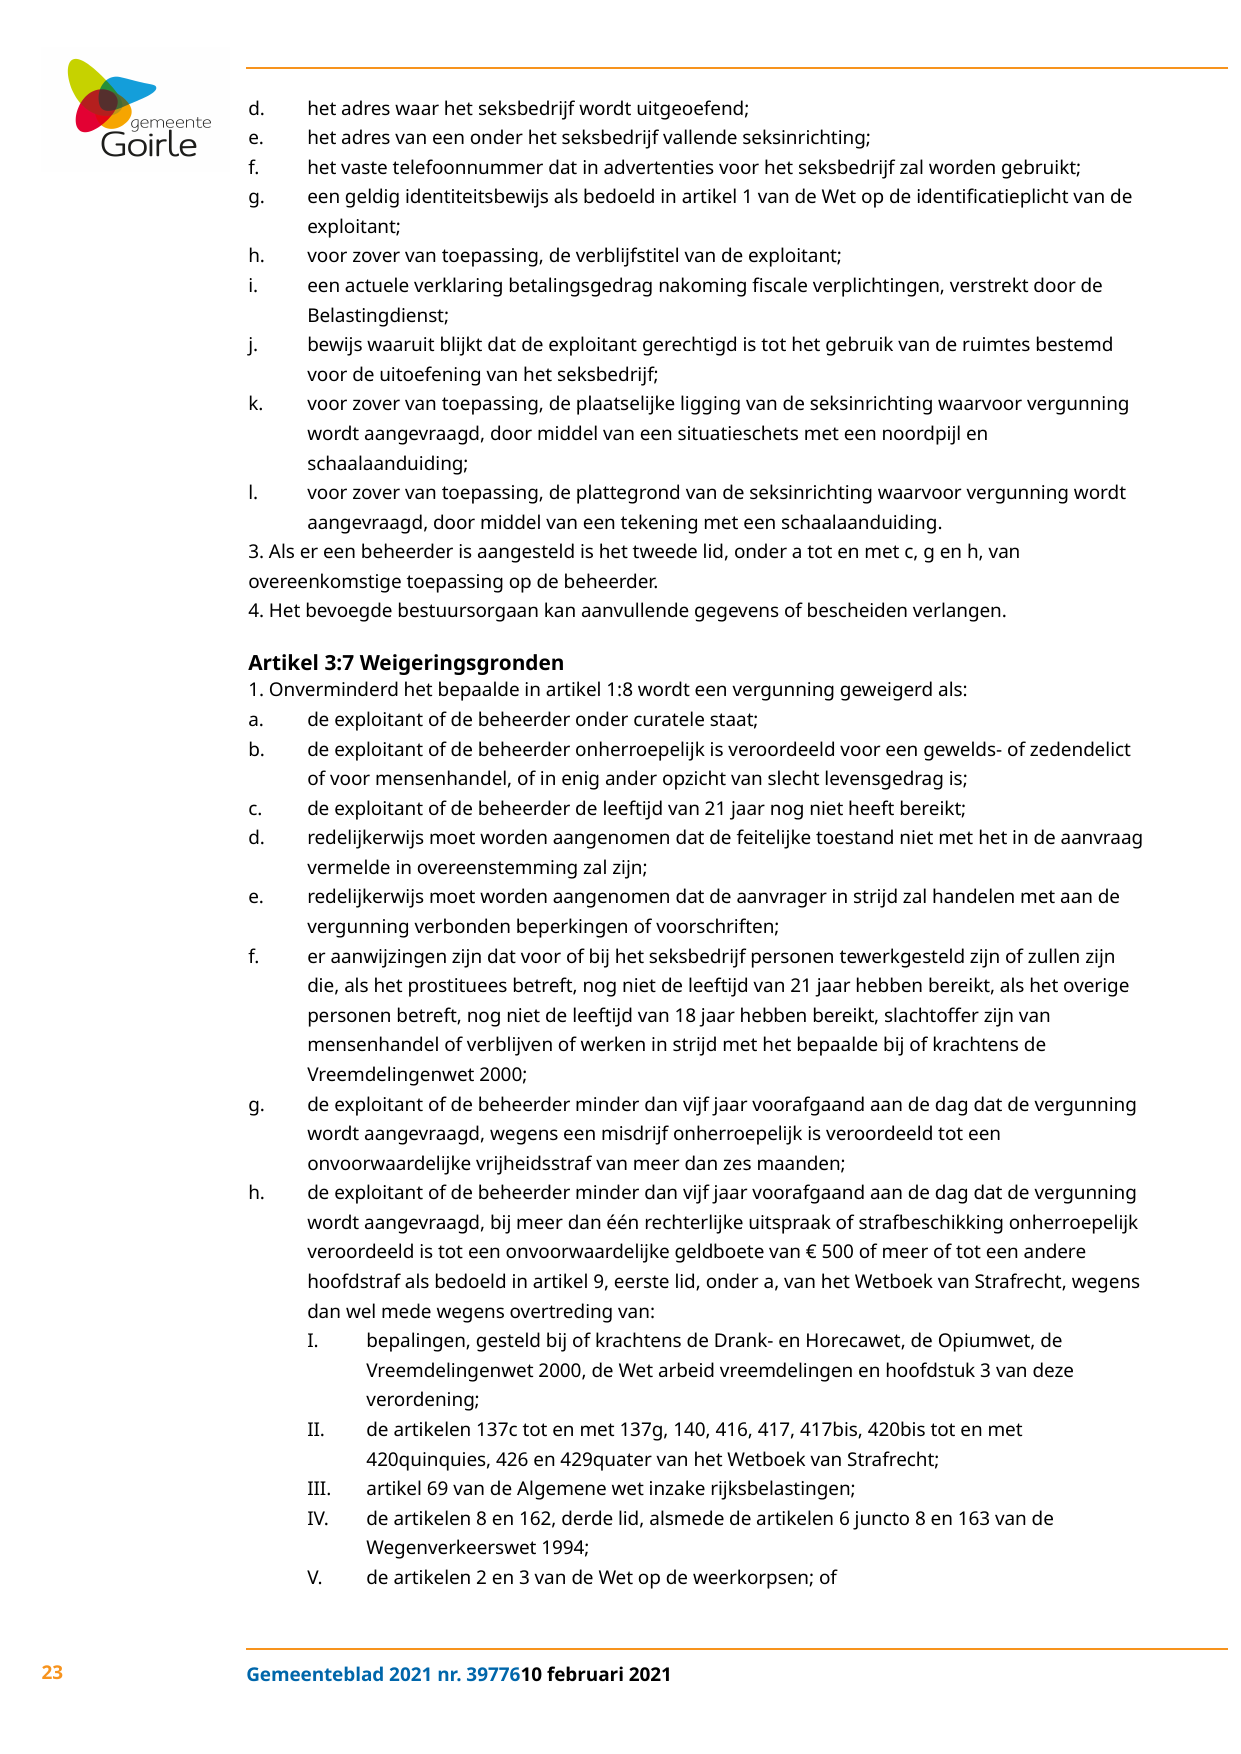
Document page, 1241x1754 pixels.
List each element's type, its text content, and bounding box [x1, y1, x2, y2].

list een geldig identiteitsbewijs als bedoeld in artikel 1 van de Wet op de identificatieplicht van de exploitant; [248, 183, 1152, 239]
list het adres van een onder het seksbedrijf vallende seksinrichting; [248, 124, 1152, 150]
list de artikelen 8 en 162, derde lid, alsmede de artikelen 6 juncto 8 en 163 van de Wegenverkeerswet 1994; [307, 1505, 1152, 1560]
list redelijkerwijs moet worden aangenomen dat de feitelijke toestand niet met het in de aanvraag vermelde in overeenstemming zal zijn; [248, 824, 1152, 880]
list redelijkerwijs moet worden aangenomen dat de aanvrager in strijd zal handelen met aan de vergunning verbonden beperkingen of voorschriften; [248, 884, 1152, 939]
list het adres waar het seksbedrijf wordt uitgeoefend; [248, 95, 1152, 121]
list bepalingen, gesteld bij of krachtens de Drank- en Horecawet, de Opiumwet, de Vreemdelingenwet 2000, de Wet arbeid vreemdelingen en hoofdstuk 3 van deze verordening; [307, 1327, 1152, 1412]
list de exploitant of de beheerder onder curatele staat; [248, 706, 1152, 732]
list de artikelen 137c tot en met 137g, 140, 416, 417, 417bis, 420bis tot en met 420quinquies, 426 en 429quater van het Wetboek van Strafrecht; [307, 1416, 1152, 1471]
list een actuele verklaring betalingsgedrag nakoming fiscale verplichtingen, verstrekt door de Belastingdienst; [248, 272, 1152, 328]
list bewijs waaruit blijkt dat de exploitant gerechtigd is tot het gebruik van de ruimtes bestemd voor de uitoefening van het seksbedrijf; [248, 331, 1152, 387]
picture [41, 47, 231, 172]
text 3. Als er een beheerder is aangesteld is het tweede lid, onder a tot en met c, g en h, van overeenkomstige toepassing op de beheerder. [248, 538, 1152, 594]
list artikel 69 van de Algemene wet inzake rijksbelastingen; [307, 1475, 1152, 1501]
list de exploitant of de beheerder minder dan vijf jaar voorafgaand aan de dag dat de vergunning wordt aangevraagd, wegens een misdrijf onherroepelijk is veroordeeld tot een onvoorwaardelijke vrijheidsstraf van meer dan zes maanden; [248, 1091, 1152, 1176]
list voor zover van toepassing, de verblijfstitel van de exploitant; [248, 243, 1152, 268]
list voor zover van toepassing, de plattegrond van de seksinrichting waarvoor vergunning wordt aangevraagd, door middel van een tekening met een schaalaanduiding. [248, 479, 1152, 535]
list de artikelen 2 en 3 van de Wet op de weerkorpsen; of [307, 1564, 1152, 1590]
list voor zover van toepassing, de plaatselijke ligging van de seksinrichting waarvoor vergunning wordt aangevraagd, door middel van een situatieschets met een noordpijl en schaalaanduiding; [248, 391, 1152, 476]
list de exploitant of de beheerder minder dan vijf jaar voorafgaand aan de dag dat de vergunning wordt aangevraagd, bij meer dan één rechterlijke uitspraak of strafbeschikking onherroepelijk veroordeeld is tot een onvoorwaardelijke geldboete van € 500 of meer of tot een andere hoofdstraf als bedoeld in artikel 9, eerste lid, onder a, van het Wetboek van Strafrecht, wegens dan wel mede wegens overtreding van: [248, 1179, 1152, 1323]
text Artikel 3:7 Weigeringsgronden [248, 648, 1152, 677]
list er aanwijzingen zijn dat voor of bij het seksbedrijf personen tewerkgesteld zijn of zullen zijn die, als het prostituees betreft, nog niet de leeftijd van 21 jaar hebben bereikt, als het overige personen betreft, nog niet de leeftijd van 18 jaar hebben bereikt, slachtoffer zijn van mensenhandel of verblijven of werken in strijd met het bepaalde bij of krachtens de Vreemdelingenwet 2000; [248, 943, 1152, 1087]
text 4. Het bevoegde bestuursorgaan kan aanvullende gegevens of bescheiden verlangen. [248, 598, 1152, 623]
list het vaste telefoonnummer dat in advertenties voor het seksbedrijf zal worden gebruikt; [248, 154, 1152, 180]
list de exploitant of de beheerder de leeftijd van 21 jaar nog niet heeft bereikt; [248, 795, 1152, 821]
text 1. Onverminderd het bepaalde in artikel 1:8 wordt een vergunning geweigerd als: [248, 677, 1152, 702]
list de exploitant of de beheerder onherroepelijk is veroordeeld voor een gewelds- of zedendelict of voor mensenhandel, of in enig ander opzicht van slecht levensgedrag is; [248, 736, 1152, 791]
